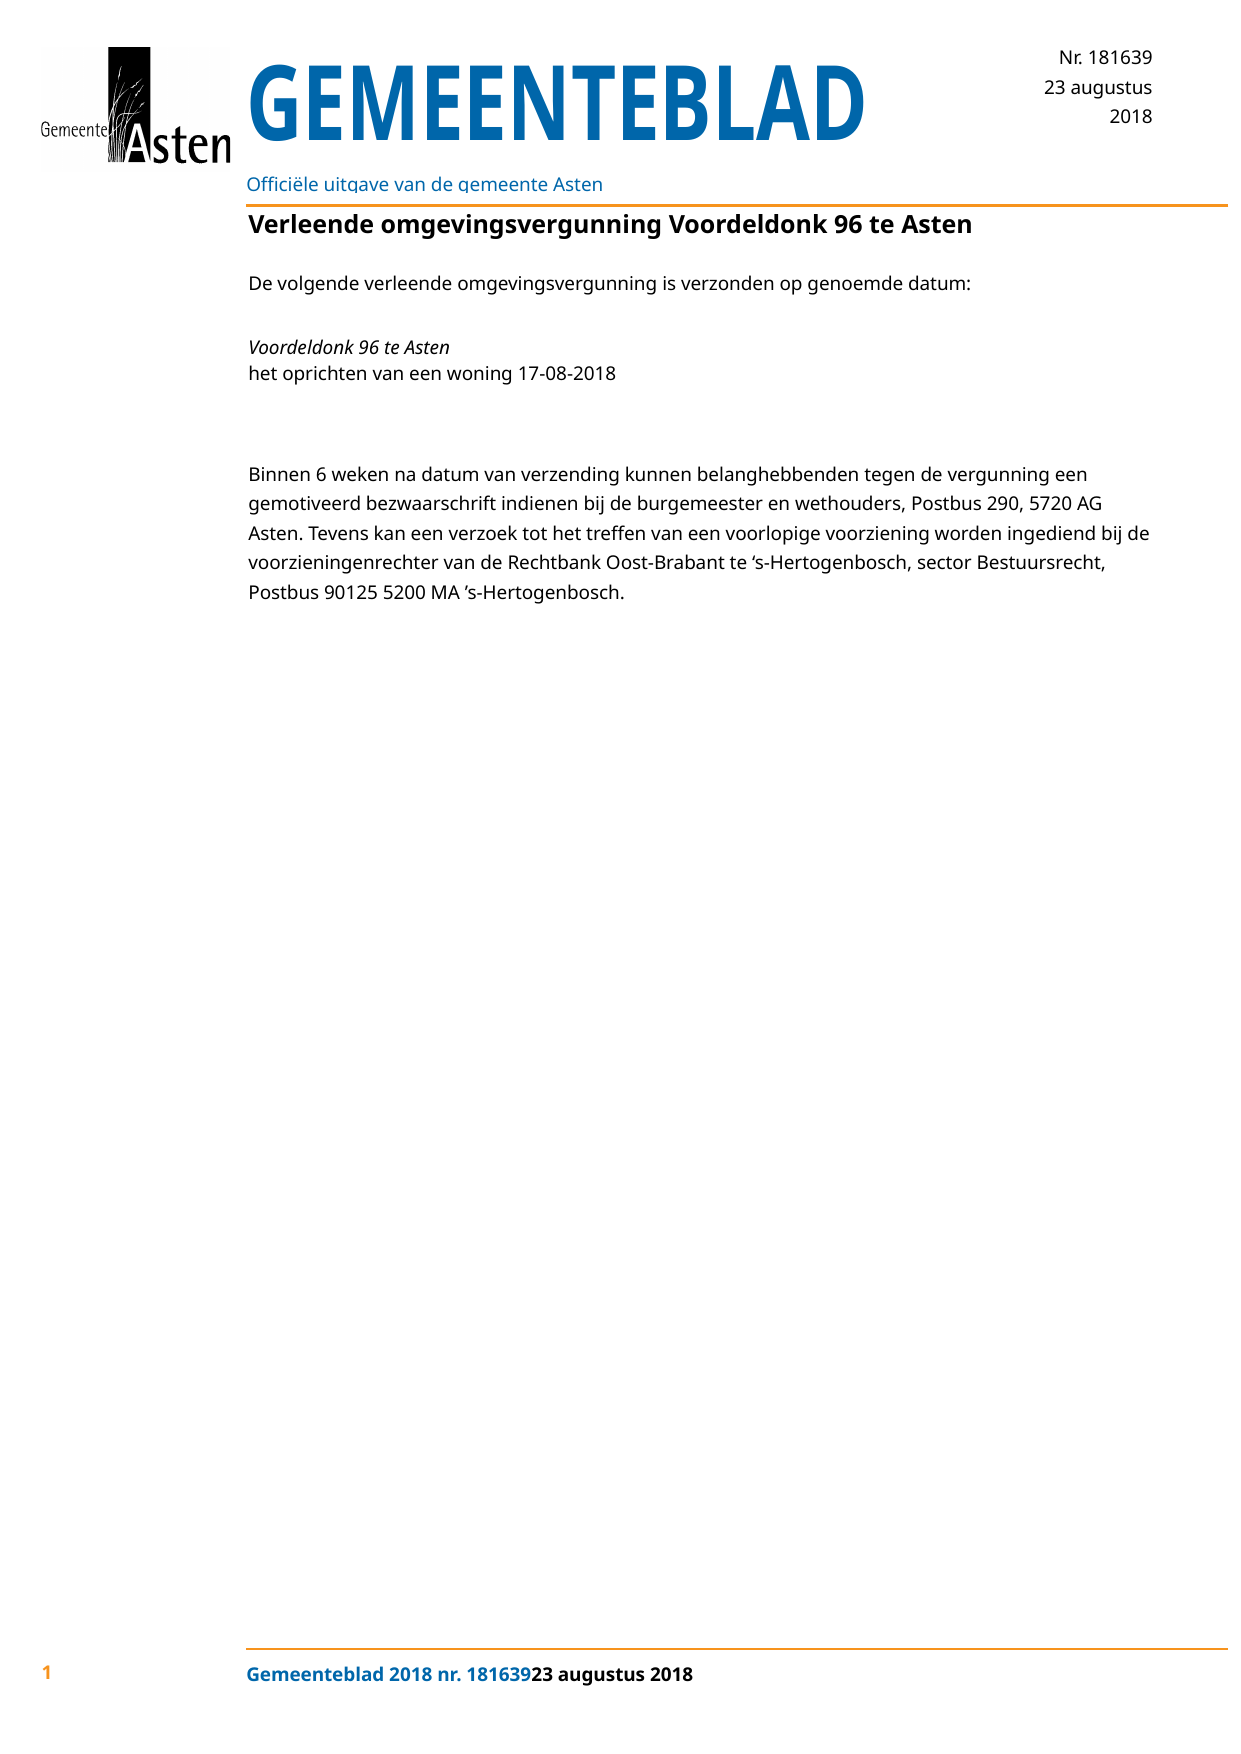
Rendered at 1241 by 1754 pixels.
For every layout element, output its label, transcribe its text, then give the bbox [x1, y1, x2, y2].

text Voordeldonk 96 te Asten [248, 334, 1152, 360]
text De volgende verleende omgevingsvergunning is verzonden op genoemde datum: [248, 270, 1152, 296]
text Binnen 6 weken na datum van verzending kunnen belanghebbenden tegen de vergunning een gemotiveerd bezwaarschrift indienen bij de burgemeester en wethouders, Postbus 290, 5720 AG Asten. Tevens kan een verzoek tot het treffen van een voorlopige voorziening worden ingediend bij de voorzieningenrechter van de Rechtbank Oost-Brabant te ‘s-Hertogenbosch, sector Bestuursrecht, Postbus 90125 5200 MA ’s-Hertogenbosch. [248, 461, 1152, 605]
text het oprichten van een woning 17-08-2018 [248, 360, 1152, 386]
text Verleende omgevingsvergunning Voordeldonk 96 te Asten [248, 207, 1152, 241]
picture [41, 47, 231, 172]
